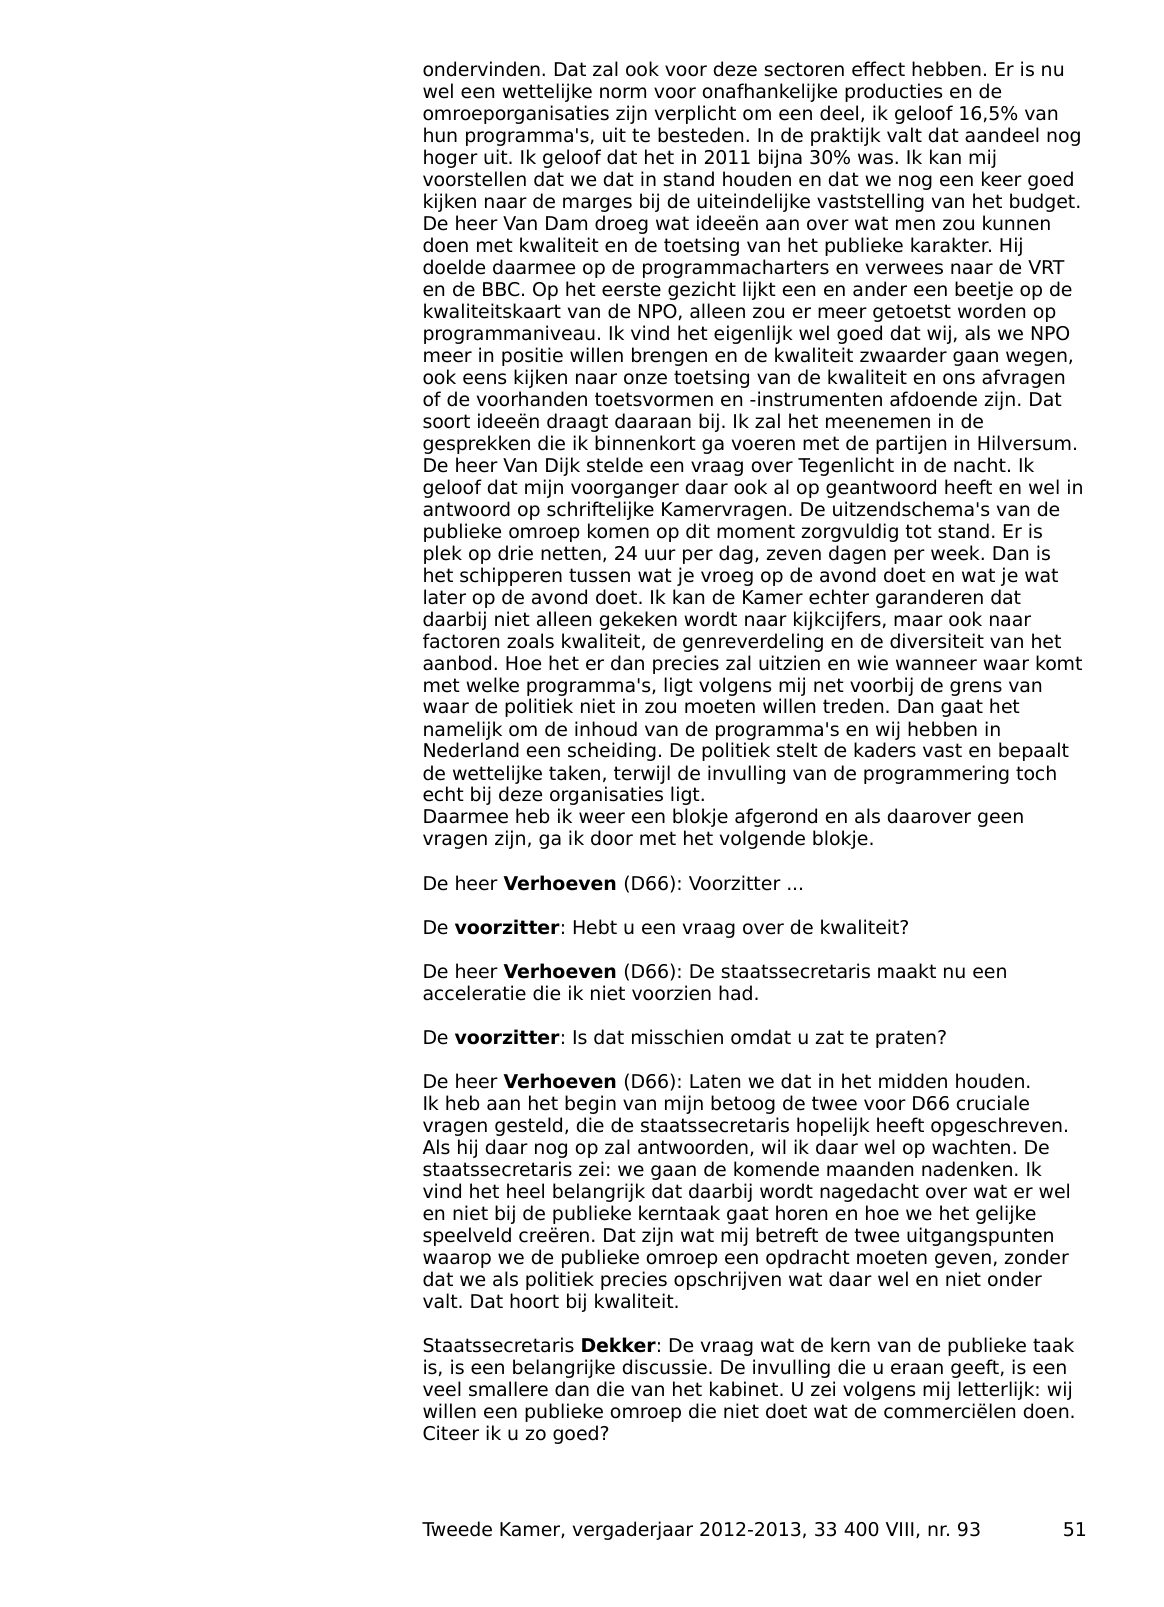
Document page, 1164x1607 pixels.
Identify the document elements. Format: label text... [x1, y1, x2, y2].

text Staatssecretaris Dekker: De vraag wat de kern van de publieke taak is, is een belangrijke discussie. De invulling die u eraan geeft, is een veel smallere dan die van het kabinet. U zei volgens mij letterlijk: wij willen een publieke omroep die niet doet wat de commerciëlen doen. Citeer ik u zo goed? [422, 1335, 1087, 1445]
text ondervinden. Dat zal ook voor deze sectoren effect hebben. Er is nu wel een wettelijke norm voor onafhankelijke producties en de omroeporganisaties zijn verplicht om een deel, ik geloof 16,5% van hun programma's, uit te besteden. In de praktijk valt dat aandeel nog hoger uit. Ik geloof dat het in 2011 bijna 30% was. Ik kan mij voorstellen dat we dat in stand houden en dat we nog een keer goed kijken naar de marges bij de uiteindelijke vaststelling van het budget. [422, 59, 1087, 213]
text Ik heb aan het begin van mijn betoog de twee voor D66 cruciale vragen gesteld, die de staatssecretaris hopelijk heeft opgeschreven. Als hij daar nog op zal antwoorden, wil ik daar wel op wachten. De staatssecretaris zei: we gaan de komende maanden nadenken. Ik vind het heel belangrijk dat daarbij wordt nagedacht over wat er wel en niet bij de publieke kerntaak gaat horen en hoe we het gelijke speelveld creëren. Dat zijn wat mij betreft de twee uitgangspunten waarop we de publieke omroep een opdracht moeten geven, zonder dat we als politiek precies opschrijven wat daar wel en niet onder valt. Dat hoort bij kwaliteit. [422, 1093, 1087, 1313]
text De heer Verhoeven (D66): Voorzitter ... [422, 872, 1087, 894]
text De voorzitter: Hebt u een vraag over de kwaliteit? [422, 917, 1087, 939]
text Daarmee heb ik weer een blokje afgerond en als daarover geen vragen zijn, ga ik door met het volgende blokje. [422, 806, 1087, 850]
text De heer Van Dam droeg wat ideeën aan over wat men zou kunnen doen met kwaliteit en de toetsing van het publieke karakter. Hij doelde daarmee op de programmacharters en verwees naar de VRT en de BBC. Op het eerste gezicht lijkt een en ander een beetje op de kwaliteitskaart van de NPO, alleen zou er meer getoetst worden op programmaniveau. Ik vind het eigenlijk wel goed dat wij, als we NPO meer in positie willen brengen en de kwaliteit zwaarder gaan wegen, ook eens kijken naar onze toetsing van de kwaliteit en ons afvragen of de voorhanden toetsvormen en -instrumenten afdoende zijn. Dat soort ideeën draagt daaraan bij. Ik zal het meenemen in de gesprekken die ik binnenkort ga voeren met de partijen in Hilversum. [422, 213, 1087, 455]
text De heer Verhoeven (D66): Laten we dat in het midden houden. [422, 1071, 1087, 1093]
text De heer Van Dijk stelde een vraag over Tegenlicht in de nacht. Ik geloof dat mijn voorganger daar ook al op geantwoord heeft en wel in antwoord op schriftelijke Kamervragen. De uitzendschema's van de publieke omroep komen op dit moment zorgvuldig tot stand. Er is plek op drie netten, 24 uur per dag, zeven dagen per week. Dan is het schipperen tussen wat je vroeg op de avond doet en wat je wat later op de avond doet. Ik kan de Kamer echter garanderen dat daarbij niet alleen gekeken wordt naar kijkcijfers, maar ook naar factoren zoals kwaliteit, de genreverdeling en de diversiteit van het aanbod. Hoe het er dan precies zal uitzien en wie wanneer waar komt met welke programma's, ligt volgens mij net voorbij de grens van waar de politiek niet in zou moeten willen treden. Dan gaat het namelijk om de inhoud van de programma's en wij hebben in Nederland een scheiding. De politiek stelt de kaders vast en bepaalt de wettelijke taken, terwijl de invulling van de programmering toch echt bij deze organisaties ligt. [422, 455, 1087, 806]
text De heer Verhoeven (D66): De staatssecretaris maakt nu een acceleratie die ik niet voorzien had. [422, 961, 1087, 1005]
text De voorzitter: Is dat misschien omdat u zat te praten? [422, 1027, 1087, 1049]
